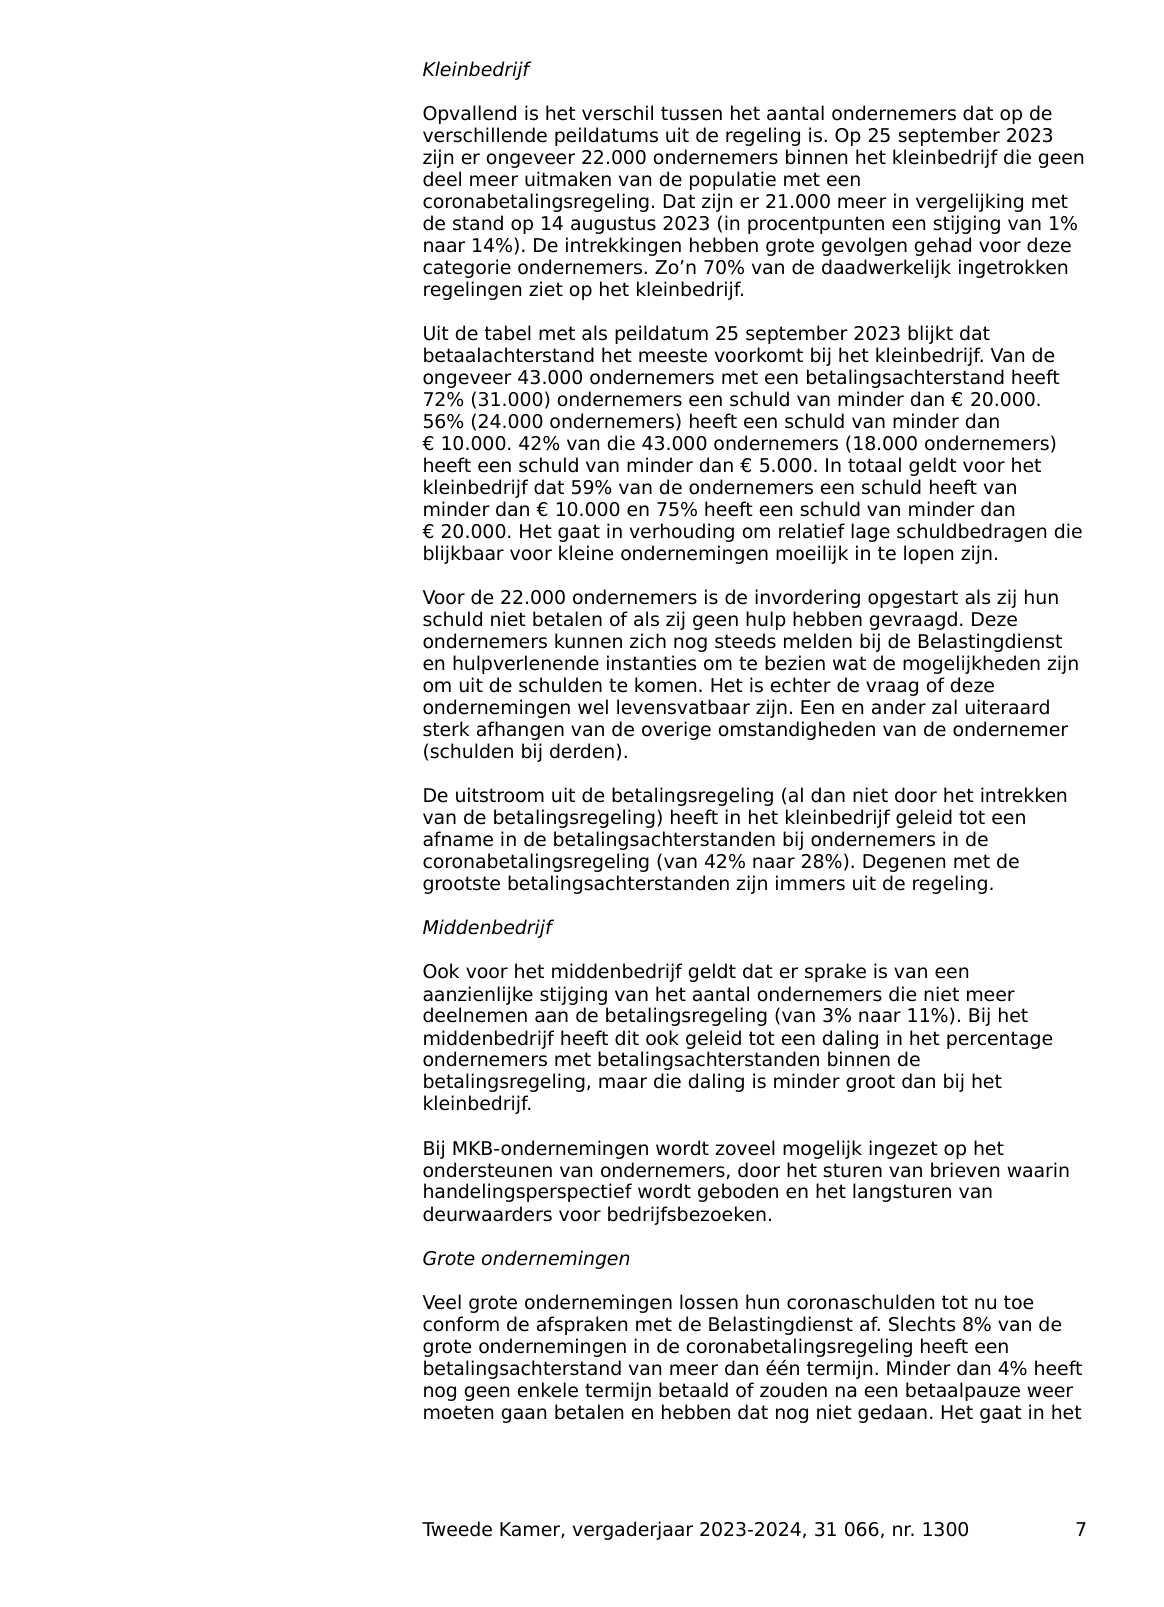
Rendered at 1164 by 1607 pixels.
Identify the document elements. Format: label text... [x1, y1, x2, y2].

subtitle Kleinbedrijf [422, 59, 1087, 81]
text Ook voor het middenbedrijf geldt dat er sprake is van een aanzienlijke stijging van het aantal ondernemers die niet meer deelnemen aan de betalingsregeling (van 3% naar 11%). Bij het middenbedrijf heeft dit ook geleid tot een daling in het percentage ondernemers met betalingsachterstanden binnen de betalingsregeling, maar die daling is minder groot dan bij het kleinbedrijf. [422, 961, 1087, 1115]
subtitle Middenbedrijf [422, 917, 1087, 939]
text Voor de 22.000 ondernemers is de invordering opgestart als zij hun schuld niet betalen of als zij geen hulp hebben gevraagd. Deze ondernemers kunnen zich nog steeds melden bij de Belastingdienst en hulpverlenende instanties om te bezien wat de mogelijkheden zijn om uit de schulden te komen. Het is echter de vraag of deze ondernemingen wel levensvatbaar zijn. Een en ander zal uiteraard sterk afhangen van de overige omstandigheden van de ondernemer (schulden bij derden). [422, 587, 1087, 763]
text Opvallend is het verschil tussen het aantal ondernemers dat op de verschillende peildatums uit de regeling is. Op 25 september 2023 zijn er ongeveer 22.000 ondernemers binnen het kleinbedrijf die geen deel meer uitmaken van de populatie met een coronabetalingsregeling. Dat zijn er 21.000 meer in vergelijking met de stand op 14 augustus 2023 (in procentpunten een stijging van 1% naar 14%). De intrekkingen hebben grote gevolgen gehad voor deze categorie ondernemers. Zo’n 70% van de daadwerkelijk ingetrokken regelingen ziet op het kleinbedrijf. [422, 103, 1087, 301]
text Veel grote ondernemingen lossen hun coronaschulden tot nu toe conform de afspraken met de Belastingdienst af. Slechts 8% van de grote ondernemingen in de coronabetalingsregeling heeft een betalingsachterstand van meer dan één termijn. Minder dan 4% heeft nog geen enkele termijn betaald of zouden na een betaalpauze weer moeten gaan betalen en hebben dat nog niet gedaan. Het gaat in het [422, 1292, 1087, 1424]
text De uitstroom uit de betalingsregeling (al dan niet door het intrekken van de betalingsregeling) heeft in het kleinbedrijf geleid tot een afname in de betalingsachterstanden bij ondernemers in de coronabetalingsregeling (van 42% naar 28%). Degenen met de grootste betalingsachterstanden zijn immers uit de regeling. [422, 785, 1087, 895]
subtitle Grote ondernemingen [422, 1248, 1087, 1269]
text Bij MKB-ondernemingen wordt zoveel mogelijk ingezet op het ondersteunen van ondernemers, door het sturen van brieven waarin handelingsperspectief wordt geboden en het langsturen van deurwaarders voor bedrijfsbezoeken. [422, 1137, 1087, 1225]
text Uit de tabel met als peildatum 25 september 2023 blijkt dat betaalachterstand het meeste voorkomt bij het kleinbedrijf. Van de ongeveer 43.000 ondernemers met een betalingsachterstand heeft 72% (31.000) ondernemers een schuld van minder dan € 20.000. 56% (24.000 ondernemers) heeft een schuld van minder dan € 10.000. 42% van die 43.000 ondernemers (18.000 ondernemers) heeft een schuld van minder dan € 5.000. In totaal geldt voor het kleinbedrijf dat 59% van de ondernemers een schuld heeft van minder dan € 10.000 en 75% heeft een schuld van minder dan € 20.000. Het gaat in verhouding om relatief lage schuldbedragen die blijkbaar voor kleine ondernemingen moeilijk in te lopen zijn. [422, 323, 1087, 565]
